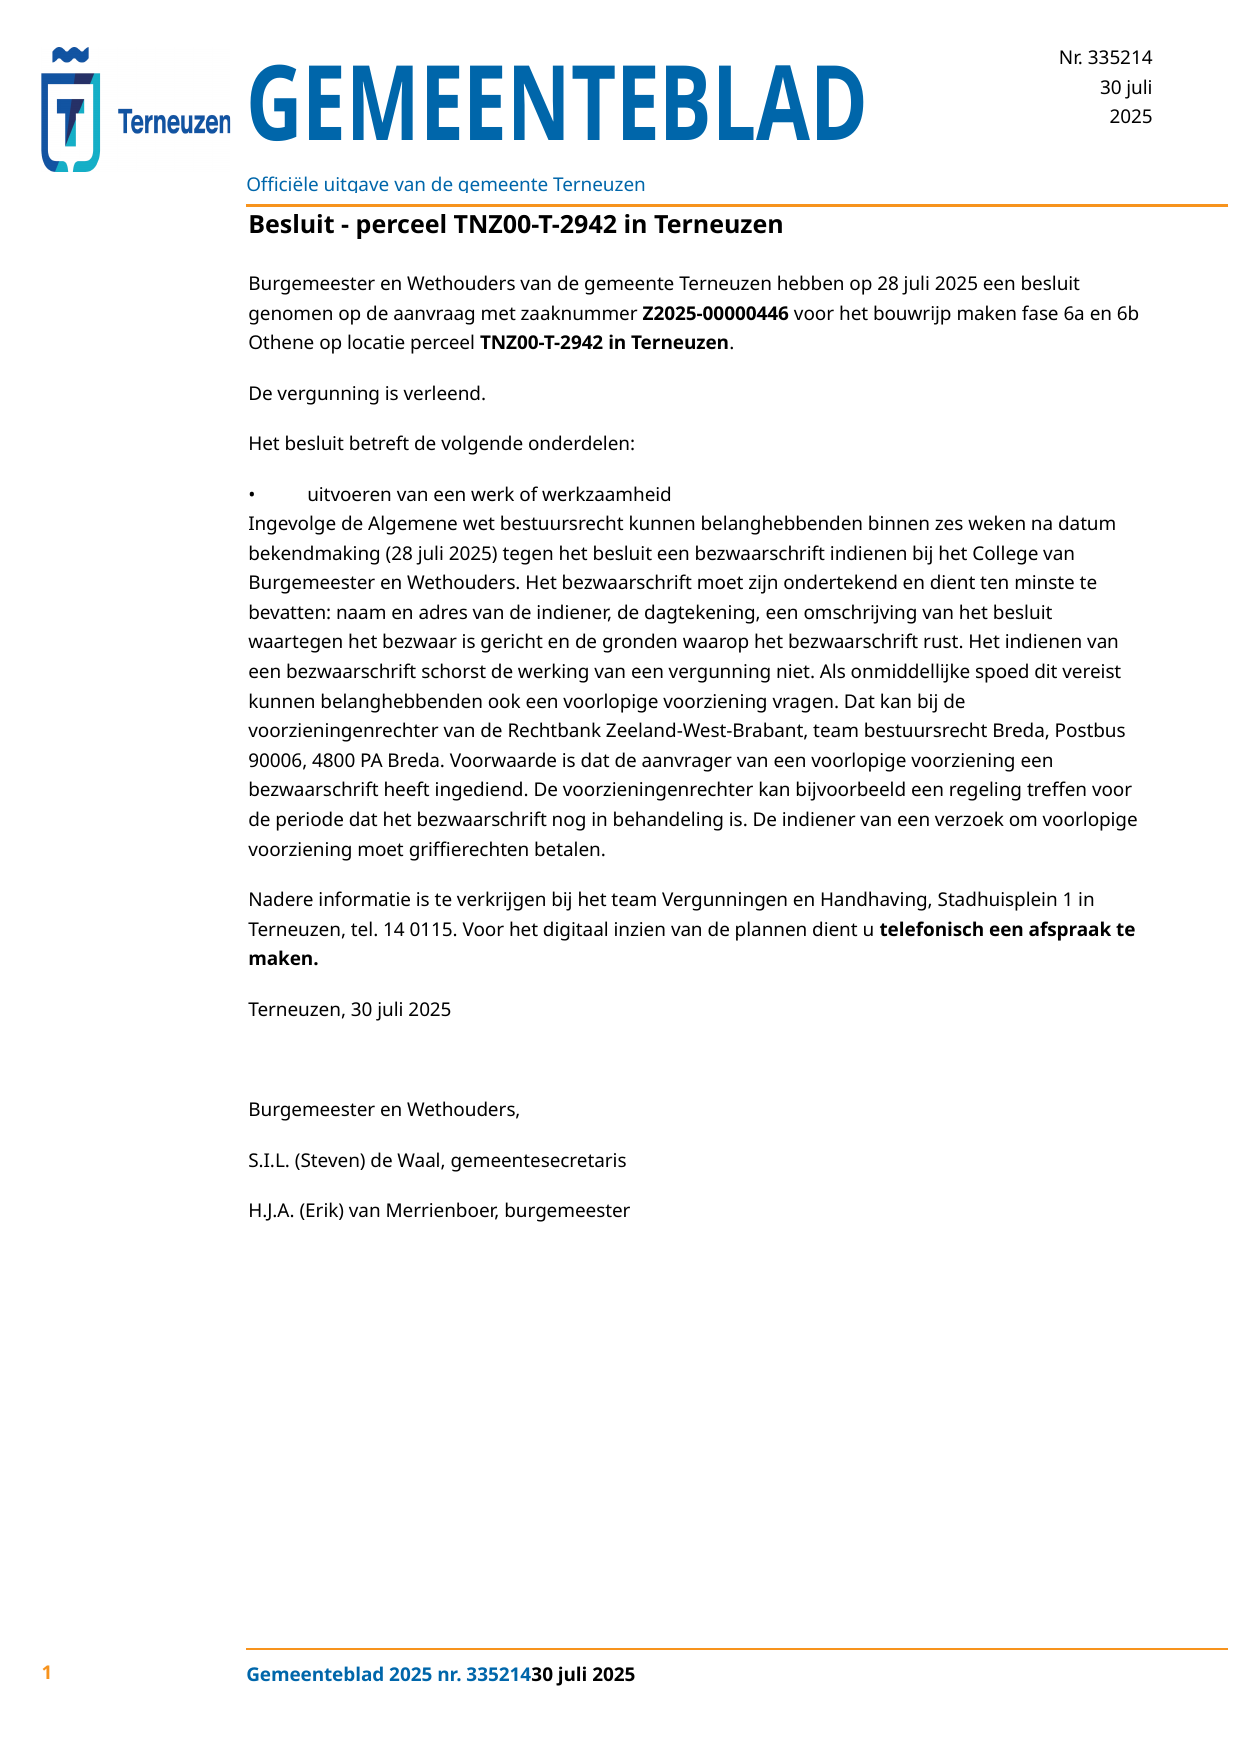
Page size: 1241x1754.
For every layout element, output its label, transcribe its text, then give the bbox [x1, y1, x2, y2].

text Besluit - perceel TNZ00-T-2942 in Terneuzen [248, 207, 1152, 241]
text Terneuzen, 30 juli 2025 [248, 996, 1152, 1021]
text De vergunning is verleend. [248, 380, 1152, 406]
text Het besluit betreft de volgende onderdelen: [248, 430, 1152, 456]
text Nadere informatie is te verkrijgen bij het team Vergunningen en Handhaving, Stadhuisplein 1 in Terneuzen, tel. 14 0115. Voor het digitaal inzien van de plannen dient u telefonisch een afspraak te maken. [248, 886, 1152, 971]
text H.J.A. (Erik) van Merrienboer, burgemeester [248, 1197, 1152, 1223]
list uitvoeren van een werk of werkzaamheid [248, 481, 1152, 506]
text Ingevolge de Algemene wet bestuursrecht kunnen belanghebbenden binnen zes weken na datum bekendmaking (28 juli 2025) tegen het besluit een bezwaarschrift indienen bij het College van Burgemeester en Wethouders. Het bezwaarschrift moet zijn ondertekend en dient ten minste te bevatten: naam en adres van de indiener, de dagtekening, een omschrijving van het besluit waartegen het bezwaar is gericht en de gronden waarop het bezwaarschrift rust. Het indienen van een bezwaarschrift schorst de werking van een vergunning niet. Als onmiddellijke spoed dit vereist kunnen belanghebbenden ook een voorlopige voorziening vragen. Dat kan bij de voorzieningenrechter van de Rechtbank Zeeland-West-Brabant, team bestuursrecht Breda, Postbus 90006, 4800 PA Breda. Voorwaarde is dat de aanvrager van een voorlopige voorziening een bezwaarschrift heeft ingediend. De voorzieningenrechter kan bijvoorbeeld een regeling treffen voor de periode dat het bezwaarschrift nog in behandeling is. De indiener van een verzoek om voorlopige voorziening moet griffierechten betalen. [248, 510, 1152, 861]
text Burgemeester en Wethouders van de gemeente Terneuzen hebben op 28 juli 2025 een besluit genomen op de aanvraag met zaaknummer Z2025-00000446 voor het bouwrijp maken fase 6a en 6b Othene op locatie perceel TNZ00-T-2942 in Terneuzen. [248, 270, 1152, 355]
text Burgemeester en Wethouders, [248, 1097, 1152, 1122]
text S.I.L. (Steven) de Waal, gemeentesecretaris [248, 1147, 1152, 1173]
picture [41, 47, 231, 172]
